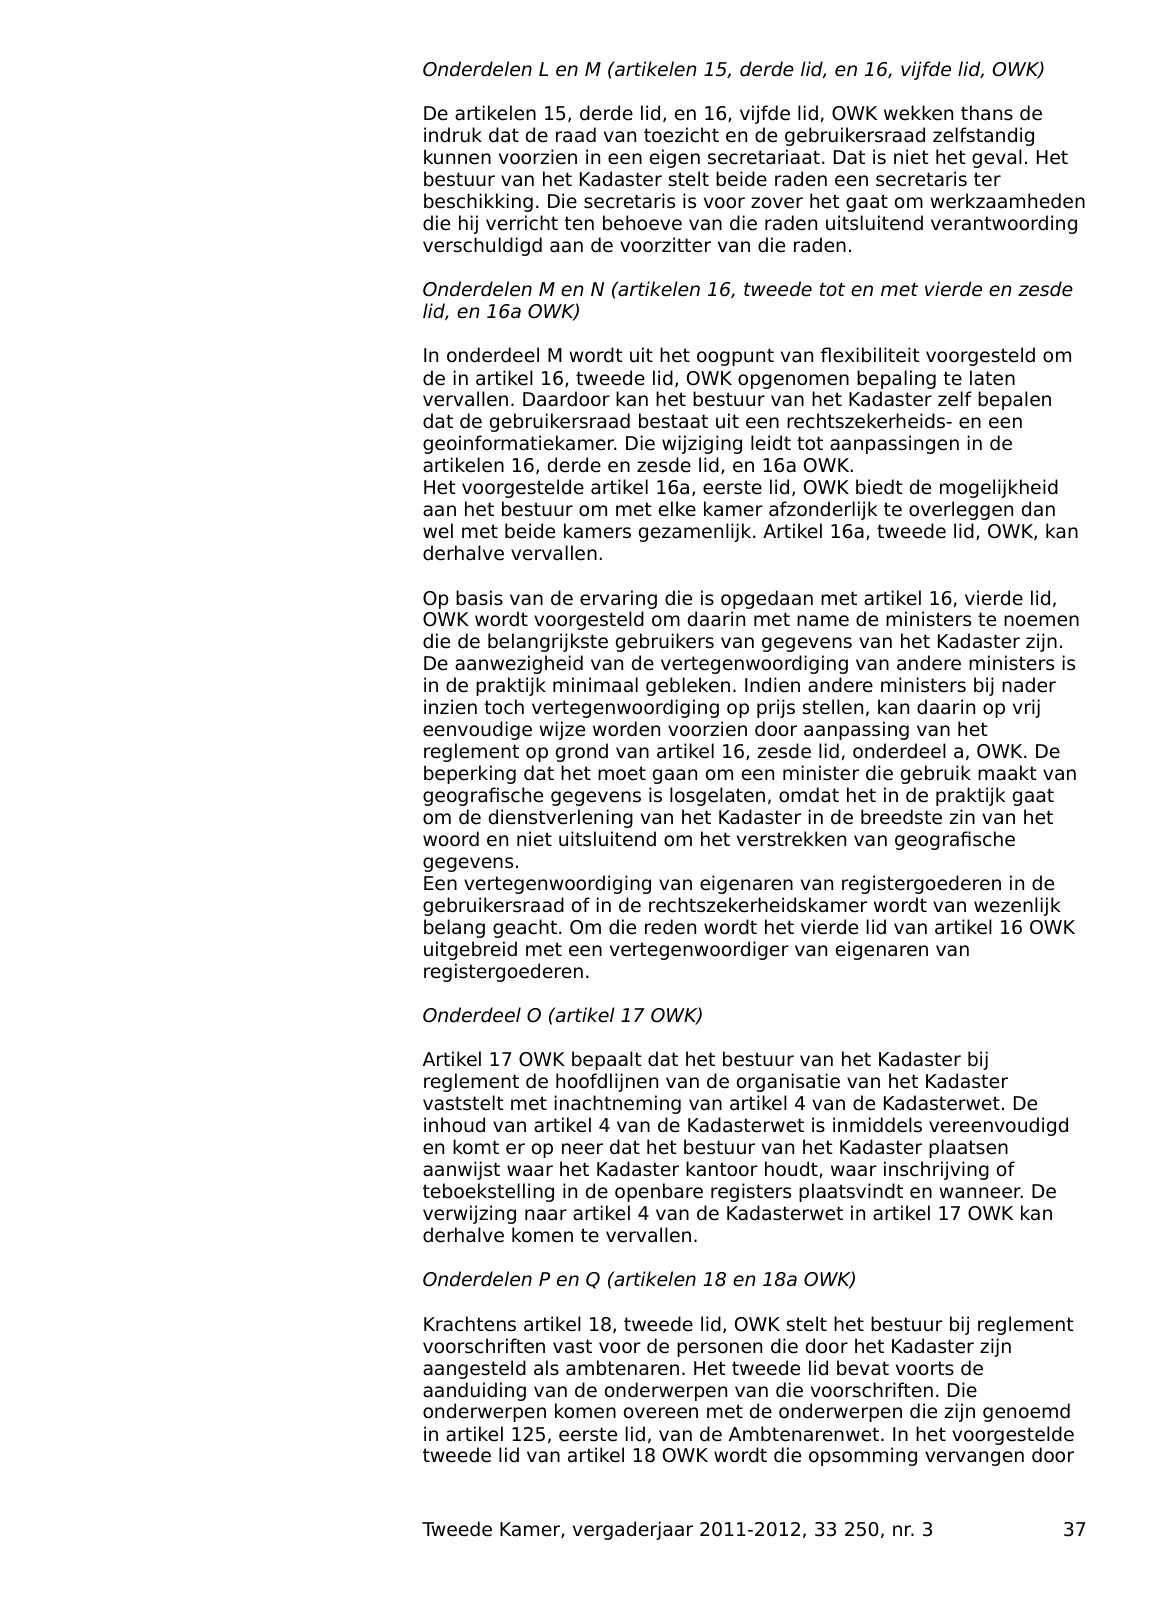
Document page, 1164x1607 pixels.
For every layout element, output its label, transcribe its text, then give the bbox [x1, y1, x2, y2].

text Het voorgestelde artikel 16a, eerste lid, OWK biedt de mogelijkheid aan het bestuur om met elke kamer afzonderlijk te overleggen dan wel met beide kamers gezamenlijk. Artikel 16a, tweede lid, OWK, kan derhalve vervallen. [422, 477, 1087, 565]
subtitle Onderdeel O (artikel 17 OWK) [422, 1005, 1087, 1027]
text Een vertegenwoordiging van eigenaren van registergoederen in de gebruikersraad of in de rechtszekerheidskamer wordt van wezenlijk belang geacht. Om die reden wordt het vierde lid van artikel 16 OWK uitgebreid met een vertegenwoordiger van eigenaren van registergoederen. [422, 873, 1087, 983]
text Op basis van de ervaring die is opgedaan met artikel 16, vierde lid, OWK wordt voorgesteld om daarin met name de ministers te noemen die de belangrijkste gebruikers van gegevens van het Kadaster zijn. De aanwezigheid van de vertegenwoordiging van andere ministers is in de praktijk minimaal gebleken. Indien andere ministers bij nader inzien toch vertegenwoordiging op prijs stellen, kan daarin op vrij eenvoudige wijze worden voorzien door aanpassing van het reglement op grond van artikel 16, zesde lid, onderdeel a, OWK. De beperking dat het moet gaan om een minister die gebruik maakt van geografische gegevens is losgelaten, omdat het in de praktijk gaat om de dienstverlening van het Kadaster in de breedste zin van het woord en niet uitsluitend om het verstrekken van geografische gegevens. [422, 587, 1087, 873]
text Krachtens artikel 18, tweede lid, OWK stelt het bestuur bij reglement voorschriften vast voor de personen die door het Kadaster zijn aangesteld als ambtenaren. Het tweede lid bevat voorts de aanduiding van de onderwerpen van die voorschriften. Die onderwerpen komen overeen met de onderwerpen die zijn genoemd in artikel 125, eerste lid, van de Ambtenarenwet. In het voorgestelde tweede lid van artikel 18 OWK wordt die opsomming vervangen door [422, 1313, 1087, 1467]
subtitle Onderdelen L en M (artikelen 15, derde lid, en 16, vijfde lid, OWK) [422, 59, 1087, 81]
subtitle Onderdelen P en Q (artikelen 18 en 18a OWK) [422, 1269, 1087, 1291]
subtitle Onderdelen M en N (artikelen 16, tweede tot en met vierde en zesde lid, en 16a OWK) [422, 279, 1087, 323]
text De artikelen 15, derde lid, en 16, vijfde lid, OWK wekken thans de indruk dat de raad van toezicht en de gebruikersraad zelfstandig kunnen voorzien in een eigen secretariaat. Dat is niet het geval. Het bestuur van het Kadaster stelt beide raden een secretaris ter beschikking. Die secretaris is voor zover het gaat om werkzaamheden die hij verricht ten behoeve van die raden uitsluitend verantwoording verschuldigd aan de voorzitter van die raden. [422, 103, 1087, 257]
text In onderdeel M wordt uit het oogpunt van flexibiliteit voorgesteld om de in artikel 16, tweede lid, OWK opgenomen bepaling te laten vervallen. Daardoor kan het bestuur van het Kadaster zelf bepalen dat de gebruikersraad bestaat uit een rechtszekerheids- en een geoinformatiekamer. Die wijziging leidt tot aanpassingen in de artikelen 16, derde en zesde lid, en 16a OWK. [422, 345, 1087, 477]
text Artikel 17 OWK bepaalt dat het bestuur van het Kadaster bij reglement de hoofdlijnen van de organisatie van het Kadaster vaststelt met inachtneming van artikel 4 van de Kadasterwet. De inhoud van artikel 4 van de Kadasterwet is inmiddels vereenvoudigd en komt er op neer dat het bestuur van het Kadaster plaatsen aanwijst waar het Kadaster kantoor houdt, waar inschrijving of teboekstelling in de openbare registers plaatsvindt en wanneer. De verwijzing naar artikel 4 van de Kadasterwet in artikel 17 OWK kan derhalve komen te vervallen. [422, 1049, 1087, 1247]
